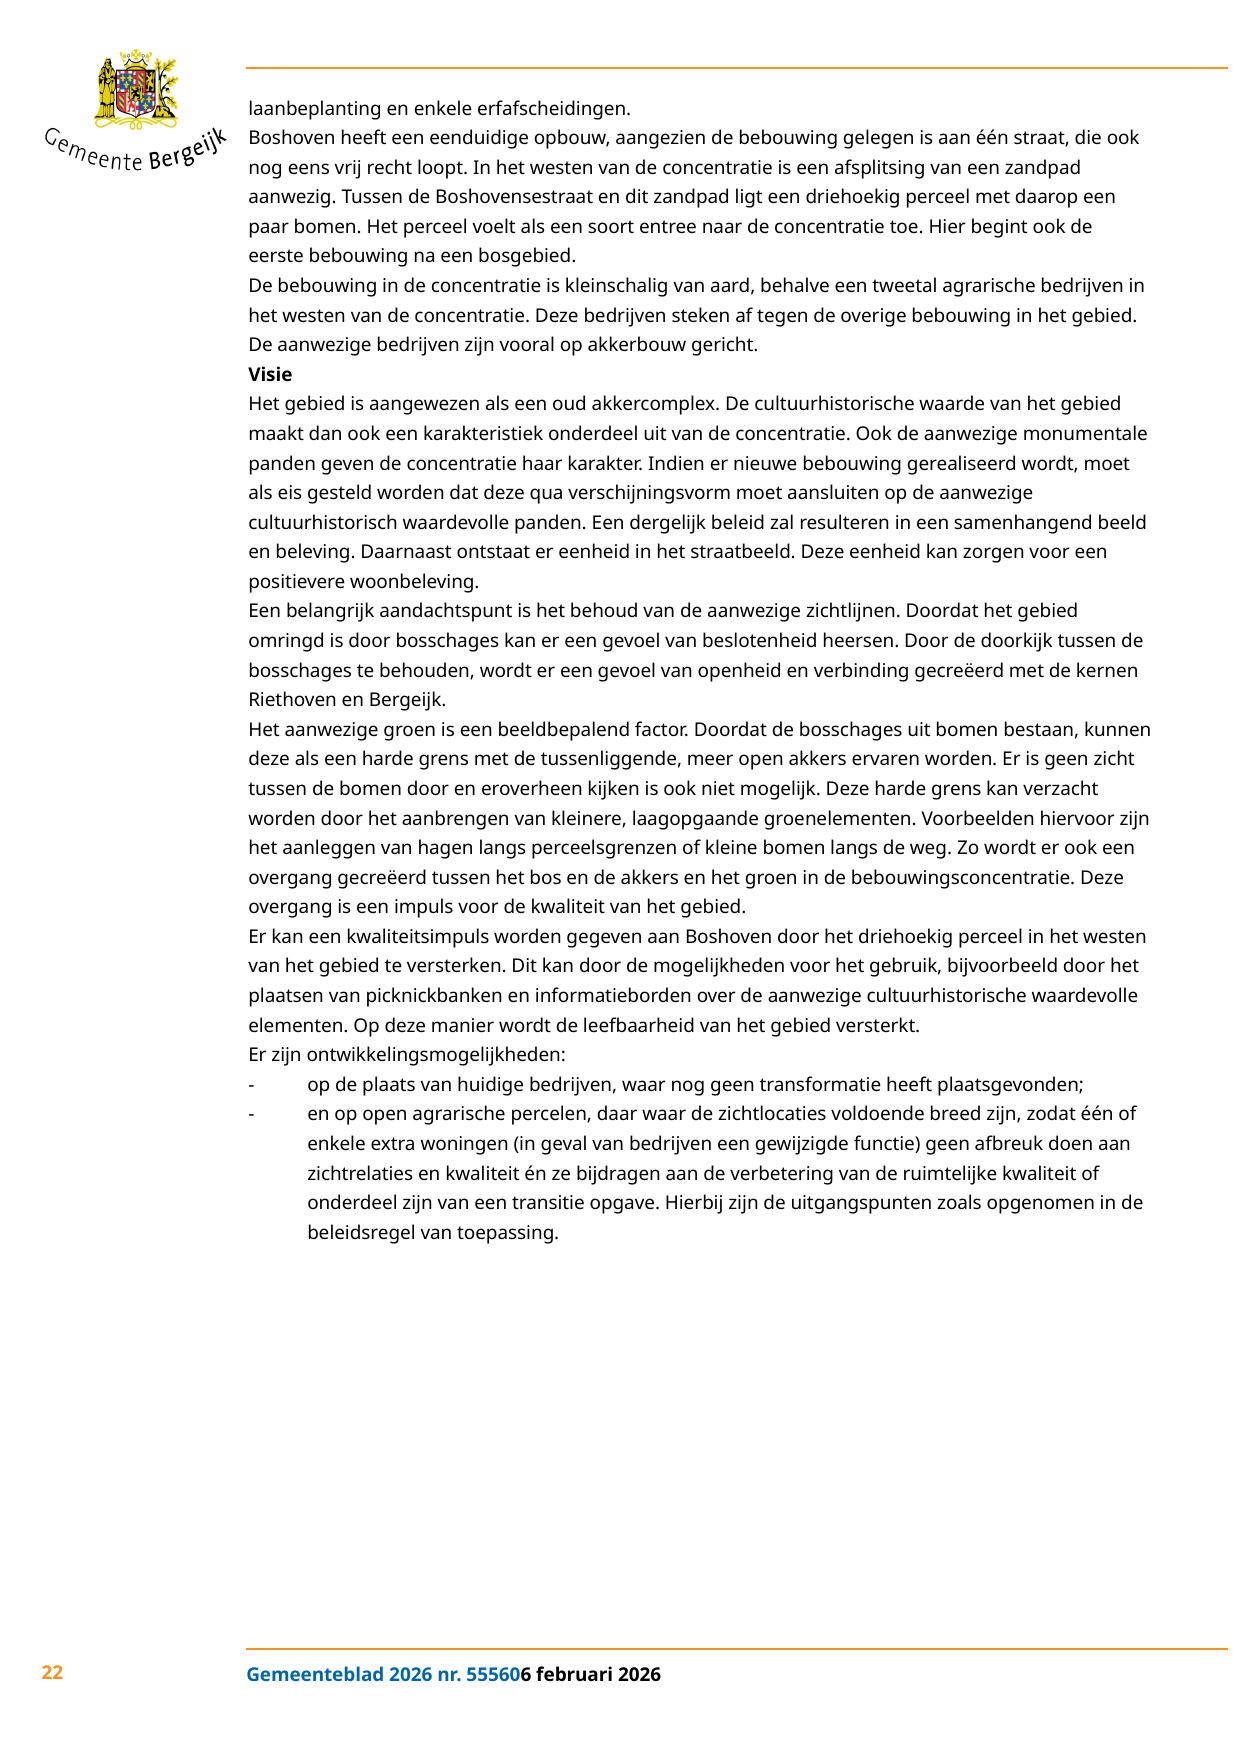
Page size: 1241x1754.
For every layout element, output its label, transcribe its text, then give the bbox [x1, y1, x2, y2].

text Een belangrijk aandachtspunt is het behoud van de aanwezige zichtlijnen. Doordat het gebied omringd is door bosschages kan er een gevoel van beslotenheid heersen. Door de doorkijk tussen de bosschages te behouden, wordt er een gevoel van openheid en verbinding gecreëerd met de kernen Riethoven en Bergeijk. [248, 598, 1152, 712]
text Er kan een kwaliteitsimpuls worden gegeven aan Boshoven door het driehoekig perceel in het westen van het gebied te versterken. Dit kan door de mogelijkheden voor het gebruik, bijvoorbeeld door het plaatsen van picknickbanken en informatieborden over de aanwezige cultuurhistorische waardevolle elementen. Op deze manier wordt de leefbaarheid van het gebied versterkt. [248, 923, 1152, 1038]
text Boshoven heeft een eenduidige opbouw, aangezien de bebouwing gelegen is aan één straat, die ook nog eens vrij recht loopt. In het westen van de concentratie is een afsplitsing van een zandpad aanwezig. Tussen de Boshovensestraat en dit zandpad ligt een driehoekig perceel met daarop een paar bomen. Het perceel voelt als een soort entree naar de concentratie toe. Hier begint ook de eerste bebouwing na een bosgebied. [248, 124, 1152, 268]
list op de plaats van huidige bedrijven, waar nog geen transformatie heeft plaatsgevonden; [248, 1071, 1152, 1097]
text Visie [248, 361, 1152, 387]
text Het aanwezige groen is een beeldbepalend factor. Doordat de bosschages uit bomen bestaan, kunnen deze als een harde grens met de tussenliggende, meer open akkers ervaren worden. Er is geen zicht tussen de bomen door en eroverheen kijken is ook niet mogelijk. Deze harde grens kan verzacht worden door het aanbrengen van kleinere, laagopgaande groenelementen. Voorbeelden hiervoor zijn het aanleggen van hagen langs perceelsgrenzen of kleine bomen langs de weg. Zo wordt er ook een overgang gecreëerd tussen het bos en de akkers en het groen in de bebouwingsconcentratie. Deze overgang is een impuls voor de kwaliteit van het gebied. [248, 716, 1152, 919]
text laanbeplanting en enkele erfafscheidingen. [248, 95, 1152, 121]
text Er zijn ontwikkelingsmogelijkheden: [248, 1041, 1152, 1067]
list en op open agrarische percelen, daar waar de zichtlocaties voldoende breed zijn, zodat één of enkele extra woningen (in geval van bedrijven een gewijzigde functie) geen afbreuk doen aan zichtrelaties en kwaliteit én ze bijdragen aan de verbetering van de ruimtelijke kwaliteit of onderdeel zijn van een transitie opgave. Hierbij zijn de uitgangspunten zoals opgenomen in de beleidsregel van toepassing. [248, 1101, 1152, 1245]
text De bebouwing in de concentratie is kleinschalig van aard, behalve een tweetal agrarische bedrijven in het westen van de concentratie. Deze bedrijven steken af tegen de overige bebouwing in het gebied. De aanwezige bedrijven zijn vooral op akkerbouw gericht. [248, 272, 1152, 357]
picture [41, 47, 231, 172]
text Het gebied is aangewezen als een oud akkercomplex. De cultuurhistorische waarde van het gebied maakt dan ook een karakteristiek onderdeel uit van de concentratie. Ook de aanwezige monumentale panden geven de concentratie haar karakter. Indien er nieuwe bebouwing gerealiseerd wordt, moet als eis gesteld worden dat deze qua verschijningsvorm moet aansluiten op de aanwezige cultuurhistorisch waardevolle panden. Een dergelijk beleid zal resulteren in een samenhangend beeld en beleving. Daarnaast ontstaat er eenheid in het straatbeeld. Deze eenheid kan zorgen voor een positievere woonbeleving. [248, 391, 1152, 594]
